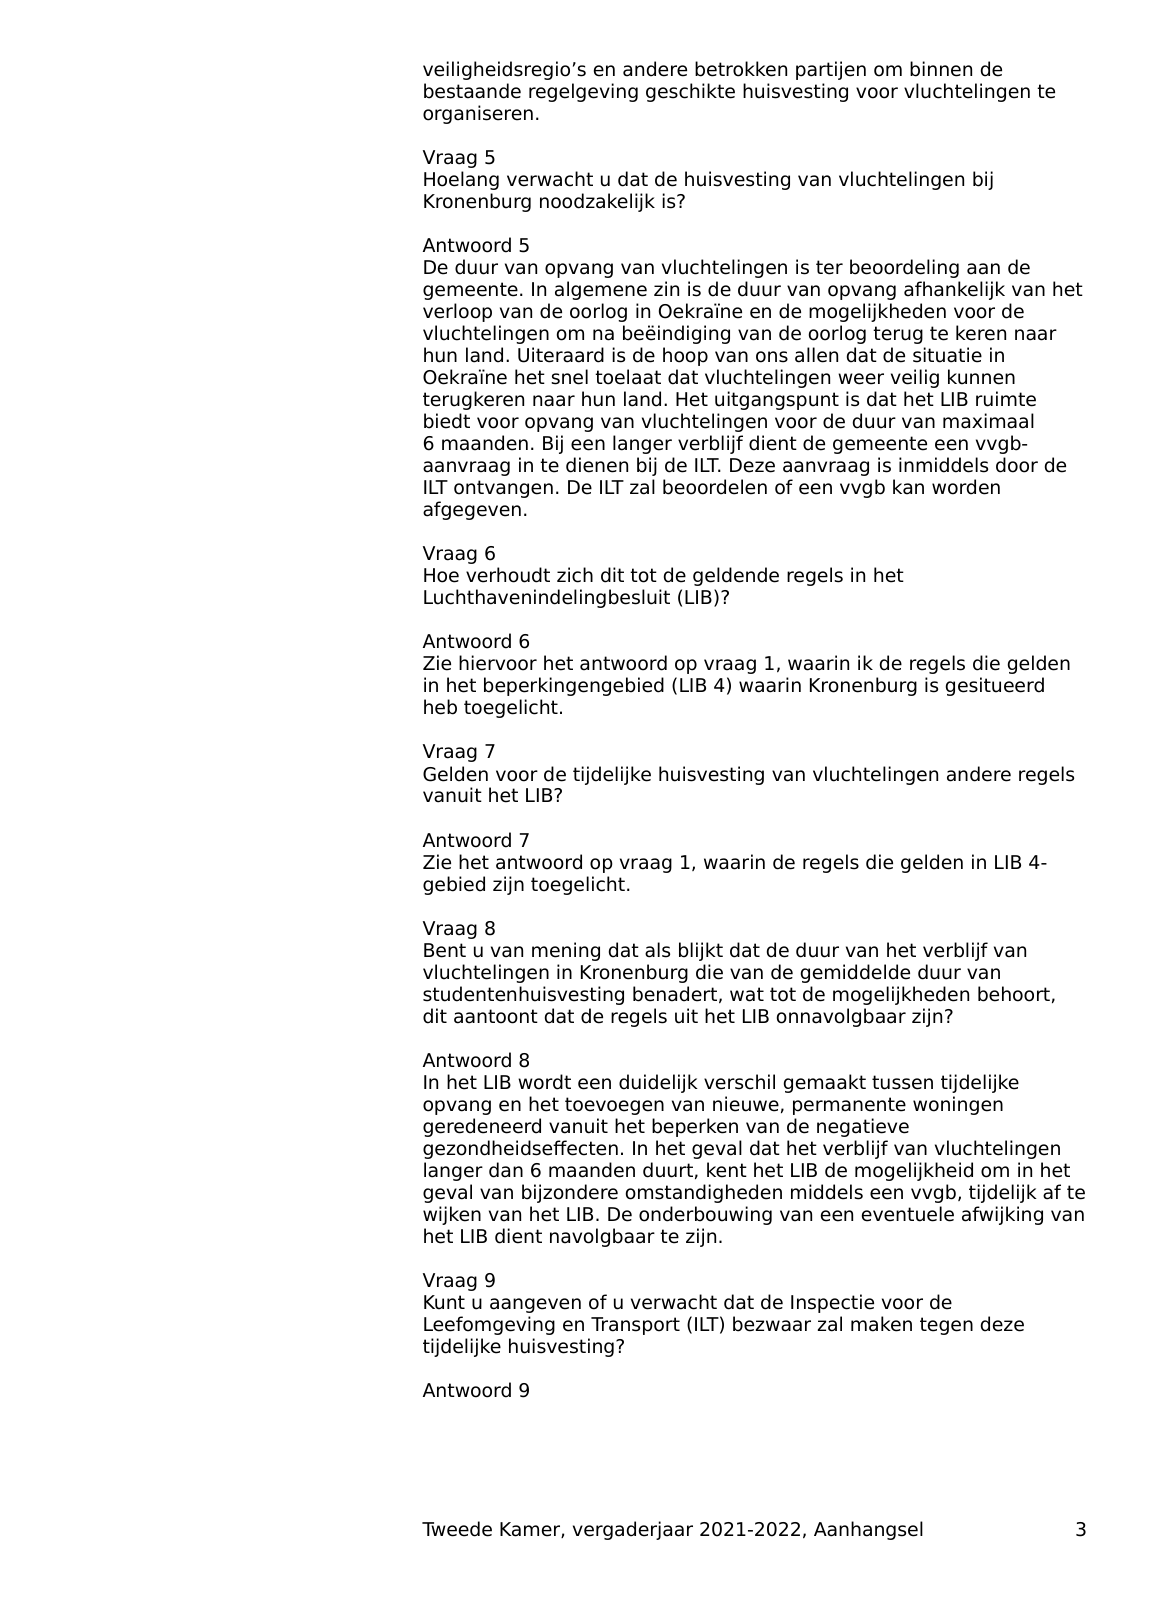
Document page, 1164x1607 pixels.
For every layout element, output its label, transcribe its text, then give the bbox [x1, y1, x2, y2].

text Vraag 6 [422, 543, 1087, 565]
text Antwoord 5 [422, 235, 1087, 257]
text Zie hiervoor het antwoord op vraag 1, waarin ik de regels die gelden in het beperkingengebied (LIB 4) waarin Kronenburg is gesitueerd heb toegelicht. [422, 653, 1087, 719]
text Vraag 9 [422, 1270, 1087, 1292]
text Vraag 5 [422, 147, 1087, 169]
text Vraag 8 [422, 918, 1087, 940]
text Hoelang verwacht u dat de huisvesting van vluchtelingen bij Kronenburg noodzakelijk is? [422, 169, 1087, 213]
text Vraag 7 [422, 741, 1087, 763]
text Gelden voor de tijdelijke huisvesting van vluchtelingen andere regels vanuit het LIB? [422, 763, 1087, 807]
text Antwoord 6 [422, 631, 1087, 653]
text Antwoord 8 [422, 1050, 1087, 1072]
text Antwoord 7 [422, 829, 1087, 852]
text Antwoord 9 [422, 1380, 1087, 1402]
text In het LIB wordt een duidelijk verschil gemaakt tussen tijdelijke opvang en het toevoegen van nieuwe, permanente woningen geredeneerd vanuit het beperken van de negatieve gezondheidseffecten. In het geval dat het verblijf van vluchtelingen langer dan 6 maanden duurt, kent het LIB de mogelijkheid om in het geval van bijzondere omstandigheden middels een vvgb, tijdelijk af te wijken van het LIB. De onderbouwing van een eventuele afwijking van het LIB dient navolgbaar te zijn. [422, 1072, 1087, 1248]
text Hoe verhoudt zich dit tot de geldende regels in het Luchthavenindelingbesluit (LIB)? [422, 565, 1087, 609]
text Zie het antwoord op vraag 1, waarin de regels die gelden in LIB 4-gebied zijn toegelicht. [422, 852, 1087, 896]
text Kunt u aangeven of u verwacht dat de Inspectie voor de Leefomgeving en Transport (ILT) bezwaar zal maken tegen deze tijdelijke huisvesting? [422, 1292, 1087, 1358]
text Bent u van mening dat als blijkt dat de duur van het verblijf van vluchtelingen in Kronenburg die van de gemiddelde duur van studentenhuisvesting benadert, wat tot de mogelijkheden behoort, dit aantoont dat de regels uit het LIB onnavolgbaar zijn? [422, 940, 1087, 1028]
text veiligheidsregio’s en andere betrokken partijen om binnen de bestaande regelgeving geschikte huisvesting voor vluchtelingen te organiseren. [422, 59, 1087, 125]
text De duur van opvang van vluchtelingen is ter beoordeling aan de gemeente. In algemene zin is de duur van opvang afhankelijk van het verloop van de oorlog in Oekraïne en de mogelijkheden voor de vluchtelingen om na beëindiging van de oorlog terug te keren naar hun land. Uiteraard is de hoop van ons allen dat de situatie in Oekraïne het snel toelaat dat vluchtelingen weer veilig kunnen terugkeren naar hun land. Het uitgangspunt is dat het LIB ruimte biedt voor opvang van vluchtelingen voor de duur van maximaal 6 maanden. Bij een langer verblijf dient de gemeente een vvgb-aanvraag in te dienen bij de ILT. Deze aanvraag is inmiddels door de ILT ontvangen. De ILT zal beoordelen of een vvgb kan worden afgegeven. [422, 257, 1087, 521]
